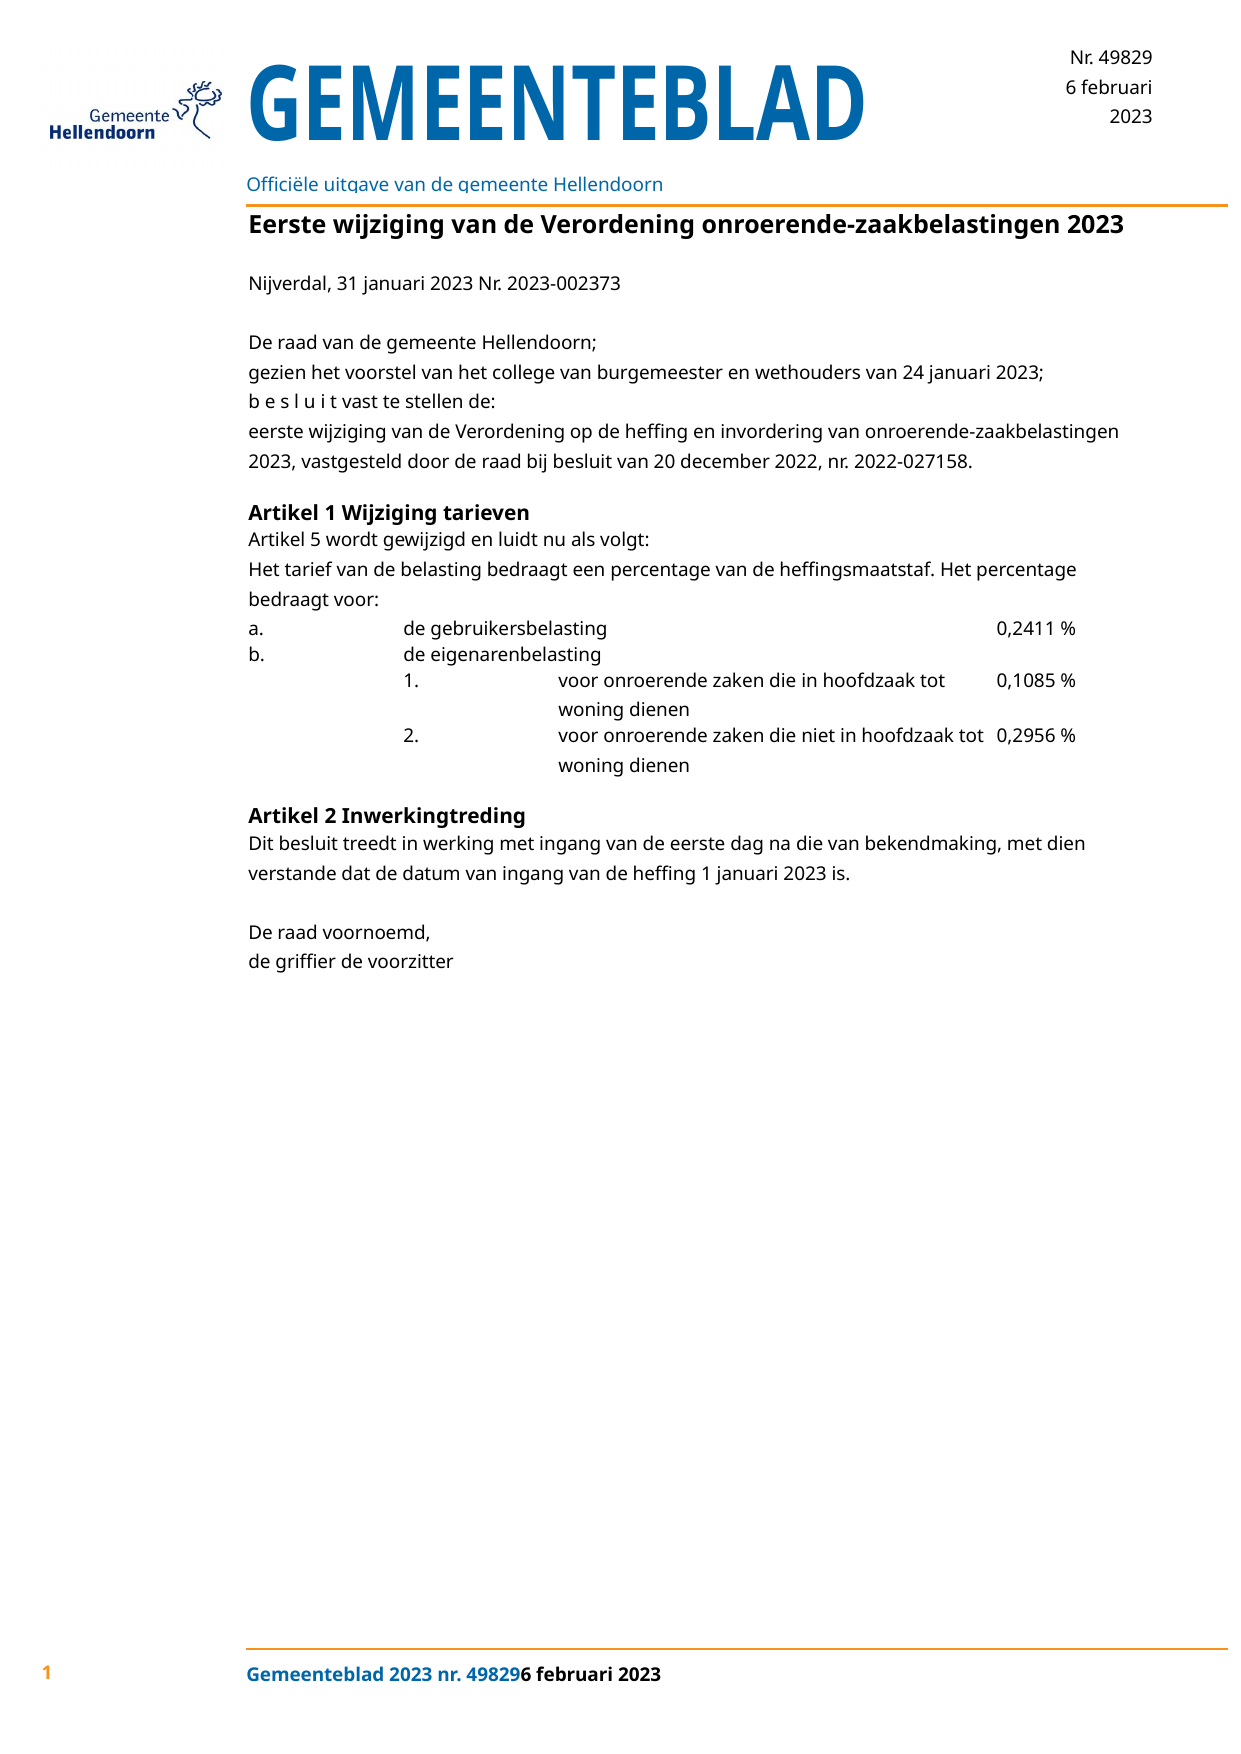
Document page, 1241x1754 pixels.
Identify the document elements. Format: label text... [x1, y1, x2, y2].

table_header de gebruikersbelasting [403, 616, 996, 641]
table_header a. [248, 616, 403, 641]
text Artikel 2 Inwerkingtreding [248, 802, 1152, 830]
text gezien het voorstel van het college van burgemeester en wethouders van 24 januari 2023; [248, 359, 1152, 385]
table_cell 1. [403, 667, 558, 722]
table_cell b. [248, 641, 403, 667]
text Dit besluit treedt in werking met ingang van de eerste dag na die van bekendmaking, met dien verstande dat de datum van ingang van de heffing 1 januari 2023 is. [248, 830, 1152, 885]
text b e s l u i t vast te stellen de: [248, 389, 1152, 414]
text Artikel 5 wordt gewijzigd en luidt nu als volgt: [248, 527, 1152, 552]
table_cell [248, 722, 403, 778]
text eerste wijziging van de Verordening op de heffing en invordering van onroerende-zaakbelastingen 2023, vastgesteld door de raad bij besluit van 20 december 2022, nr. 2022-027158. [248, 418, 1152, 473]
picture [41, 47, 231, 172]
text Het tarief van de belasting bedraagt een percentage van de heffingsmaatstaf. Het percentage bedraagt voor: [248, 556, 1152, 612]
table_cell [248, 667, 403, 722]
table_cell voor onroerende zaken die niet in hoofdzaak tot woning dienen [558, 722, 996, 778]
text Artikel 1 Wijziging tarieven [248, 498, 1152, 527]
table_cell de eigenarenbelasting [403, 641, 996, 667]
text de griffier de voorzitter [248, 948, 1152, 974]
table_cell 0,1085 % [996, 667, 1152, 722]
text Nijverdal, 31 januari 2023 Nr. 2023-002373 [248, 270, 1152, 296]
table_cell 0,2956 % [996, 722, 1152, 778]
table_cell [996, 641, 1152, 667]
text De raad voornoemd, [248, 919, 1152, 944]
table_cell voor onroerende zaken die in hoofdzaak tot woning dienen [558, 667, 996, 722]
text De raad van de gemeente Hellendoorn; [248, 329, 1152, 355]
text Eerste wijziging van de Verordening onroerende-zaakbelastingen 2023 [248, 207, 1152, 241]
table_header 0,2411 % [996, 616, 1152, 641]
table_cell 2. [403, 722, 558, 778]
